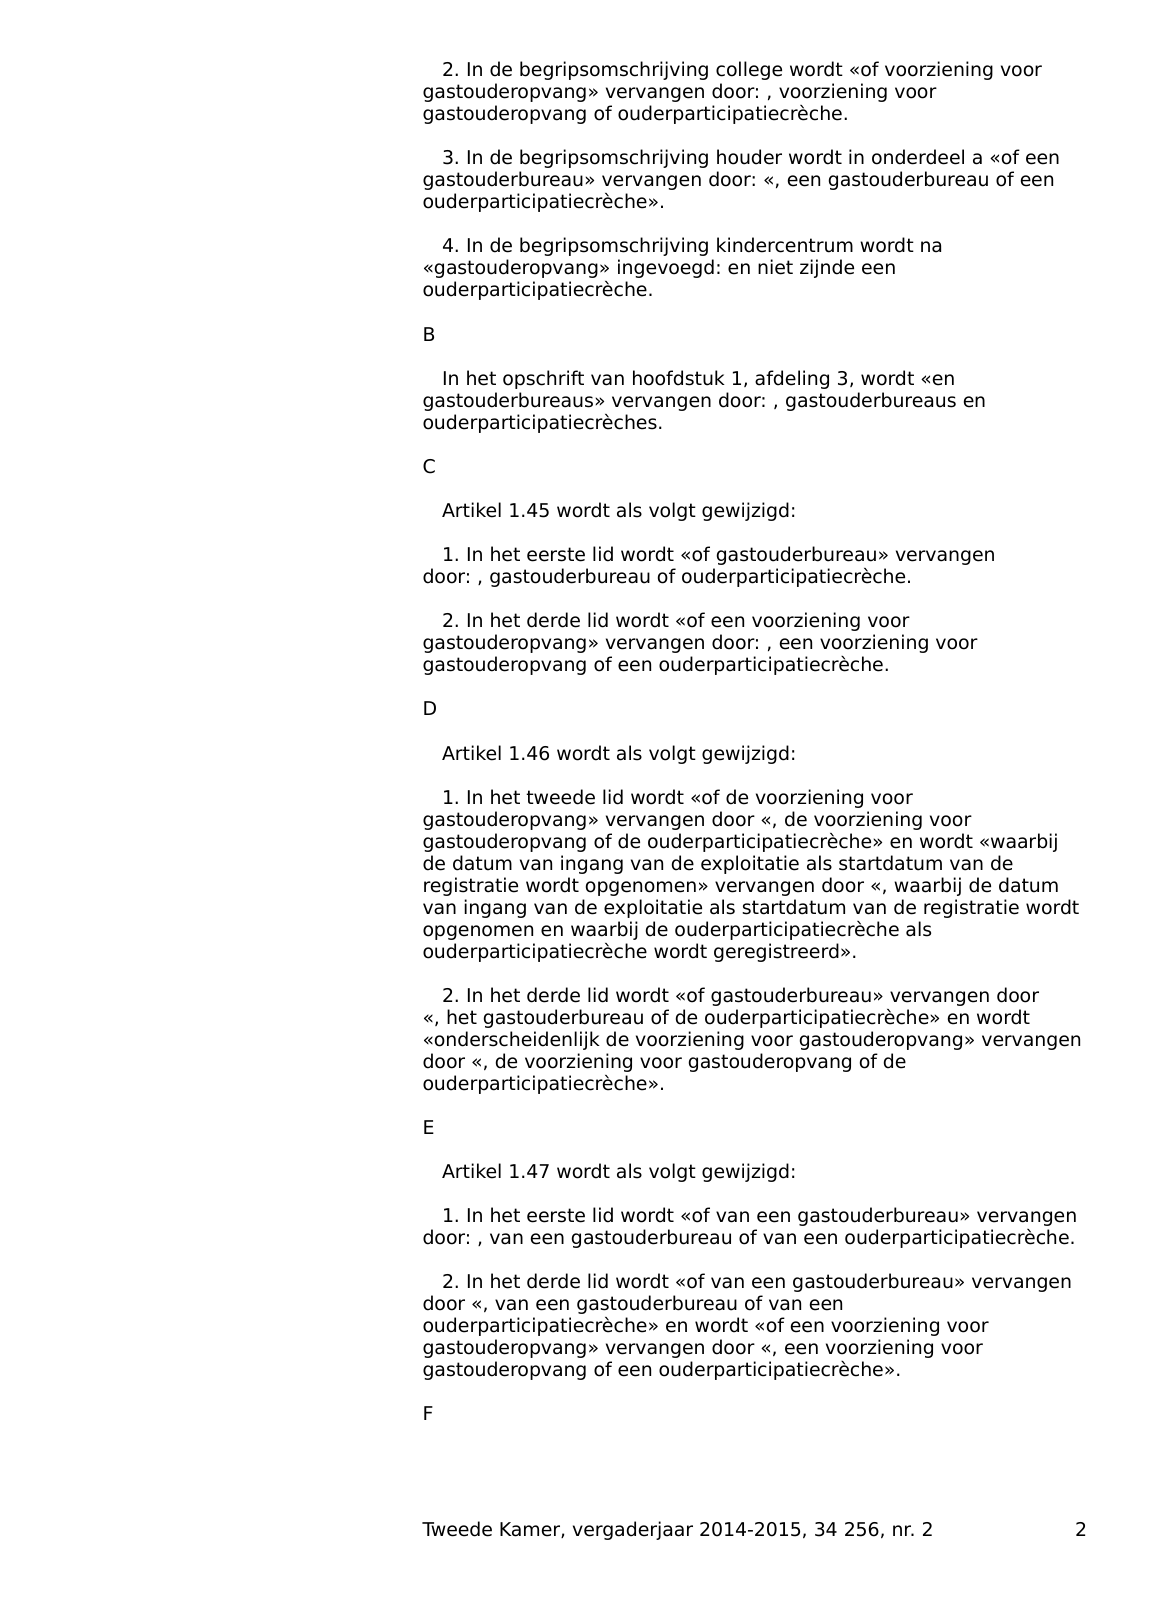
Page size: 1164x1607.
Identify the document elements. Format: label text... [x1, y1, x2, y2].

text 2. In de begripsomschrijving college wordt «of voorziening voor gastouderopvang» vervangen door: , voorziening voor gastouderopvang of ouderparticipatiecrèche. [422, 59, 1087, 125]
text 3. In de begripsomschrijving houder wordt in onderdeel a «of een gastouderbureau» vervangen door: «, een gastouderbureau of een ouderparticipatiecrèche». [422, 147, 1087, 213]
text Artikel 1.47 wordt als volgt gewijzigd: [422, 1161, 1087, 1183]
text 2. In het derde lid wordt «of een voorziening voor gastouderopvang» vervangen door: , een voorziening voor gastouderopvang of een ouderparticipatiecrèche. [422, 610, 1087, 676]
text 2. In het derde lid wordt «of van een gastouderbureau» vervangen door «, van een gastouderbureau of van een ouderparticipatiecrèche» en wordt «of een voorziening voor gastouderopvang» vervangen door «, een voorziening voor gastouderopvang of een ouderparticipatiecrèche». [422, 1271, 1087, 1381]
text 4. In de begripsomschrijving kindercentrum wordt na «gastouderopvang» ingevoegd: en niet zijnde een ouderparticipatiecrèche. [422, 235, 1087, 301]
text E [422, 1117, 1087, 1139]
text D [422, 698, 1087, 720]
text C [422, 456, 1087, 478]
text In het opschrift van hoofdstuk 1, afdeling 3, wordt «en gastouderbureaus» vervangen door: , gastouderbureaus en ouderparticipatiecrèches. [422, 368, 1087, 433]
text 1. In het eerste lid wordt «of gastouderbureau» vervangen door: , gastouderbureau of ouderparticipatiecrèche. [422, 544, 1087, 588]
text 1. In het eerste lid wordt «of van een gastouderbureau» vervangen door: , van een gastouderbureau of van een ouderparticipatiecrèche. [422, 1205, 1087, 1249]
text B [422, 323, 1087, 345]
text Artikel 1.45 wordt als volgt gewijzigd: [422, 500, 1087, 522]
text 2. In het derde lid wordt «of gastouderbureau» vervangen door «, het gastouderbureau of de ouderparticipatiecrèche» en wordt «onderscheidenlijk de voorziening voor gastouderopvang» vervangen door «, de voorziening voor gastouderopvang of de ouderparticipatiecrèche». [422, 985, 1087, 1094]
text F [422, 1403, 1087, 1425]
text Artikel 1.46 wordt als volgt gewijzigd: [422, 742, 1087, 764]
text 1. In het tweede lid wordt «of de voorziening voor gastouderopvang» vervangen door «, de voorziening voor gastouderopvang of de ouderparticipatiecrèche» en wordt «waarbij de datum van ingang van de exploitatie als startdatum van de registratie wordt opgenomen» vervangen door «, waarbij de datum van ingang van de exploitatie als startdatum van de registratie wordt opgenomen en waarbij de ouderparticipatiecrèche als ouderparticipatiecrèche wordt geregistreerd». [422, 787, 1087, 962]
